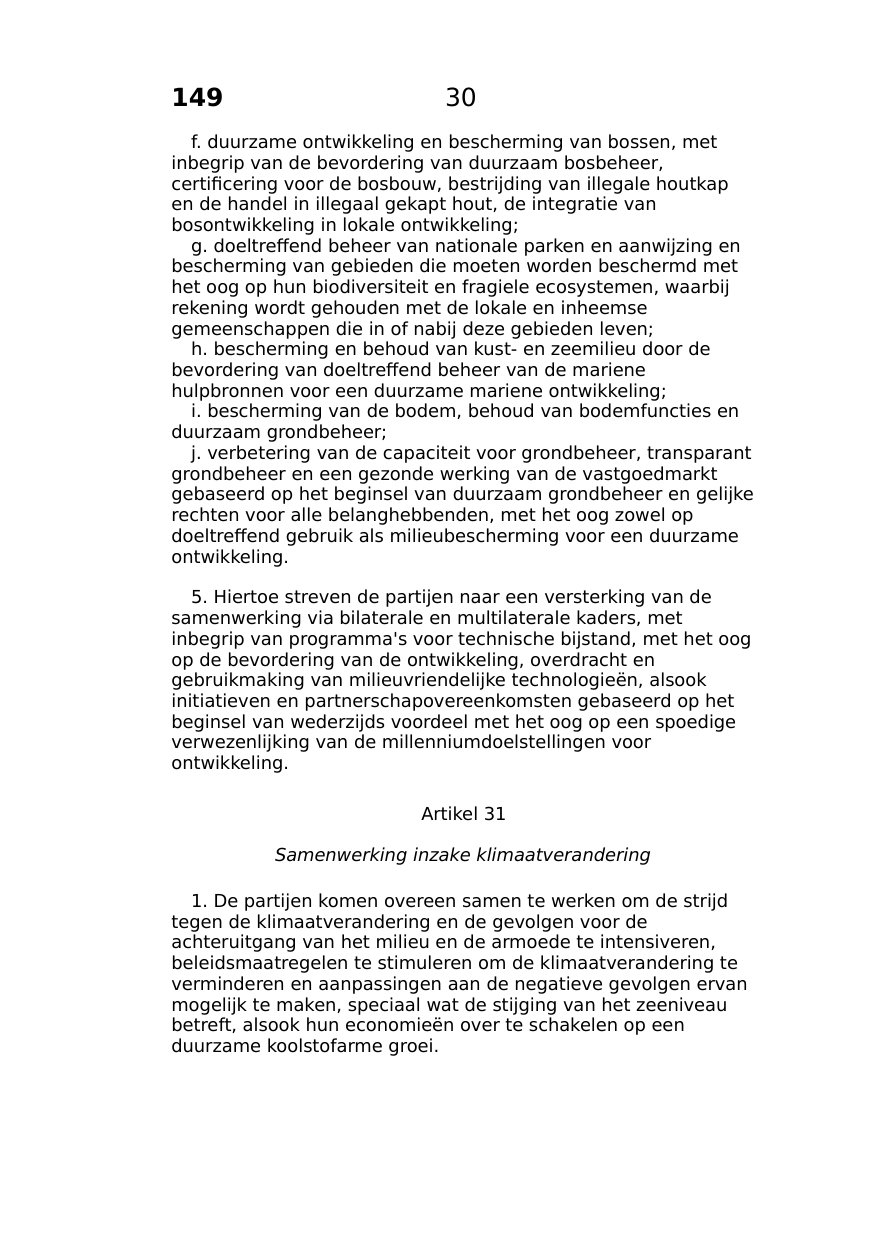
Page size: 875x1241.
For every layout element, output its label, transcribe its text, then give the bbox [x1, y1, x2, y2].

text i. bescherming van de bodem, behoud van bodemfuncties en duurzaam grondbeheer; [171, 401, 756, 443]
text 5. Hiertoe streven de partijen naar een versterking van de samenwerking via bilaterale en multilaterale kaders, met inbegrip van programma's voor technische bijstand, met het oog op de bevordering van de ontwikkeling, overdracht en gebruikmaking van milieuvriendelijke technologieën, alsook initiatieven en partnerschapovereenkomsten gebaseerd op het beginsel van wederzijds voordeel met het oog op een spoedige verwezenlijking van de millenniumdoelstellingen voor ontwikkeling. [171, 587, 756, 774]
subtitle Artikel 31 Samenwerking inzake klimaatverandering [171, 804, 756, 866]
text 1. De partijen komen overeen samen te werken om de strijd tegen de klimaatverandering en de gevolgen voor de achteruitgang van het milieu en de armoede te intensiveren, beleidsmaatregelen te stimuleren om de klimaatverandering te verminderen en aanpassingen aan de negatieve gevolgen ervan mogelijk te maken, speciaal wat de stijging van het zeeniveau betreft, alsook hun economieën over te schakelen op een duurzame koolstofarme groei. [171, 891, 756, 1057]
text g. doeltreffend beheer van nationale parken en aanwijzing en bescherming van gebieden die moeten worden beschermd met het oog op hun biodiversiteit en fragiele ecosystemen, waarbij rekening wordt gehouden met de lokale en inheemse gemeenschappen die in of nabij deze gebieden leven; [171, 236, 756, 339]
text j. verbetering van de capaciteit voor grondbeheer, transparant grondbeheer en een gezonde werking van de vastgoedmarkt gebaseerd op het beginsel van duurzaam grondbeheer en gelijke rechten voor alle belanghebbenden, met het oog zowel op doeltreffend gebruik als milieubescherming voor een duurzame ontwikkeling. [171, 443, 756, 567]
text h. bescherming en behoud van kust- en zeemilieu door de bevordering van doeltreffend beheer van de mariene hulpbronnen voor een duurzame mariene ontwikkeling; [171, 339, 756, 401]
text f. duurzame ontwikkeling en bescherming van bossen, met inbegrip van de bevordering van duurzaam bosbeheer, certificering voor de bosbouw, bestrijding van illegale houtkap en de handel in illegaal gekapt hout, de integratie van bosontwikkeling in lokale ontwikkeling; [171, 132, 756, 236]
